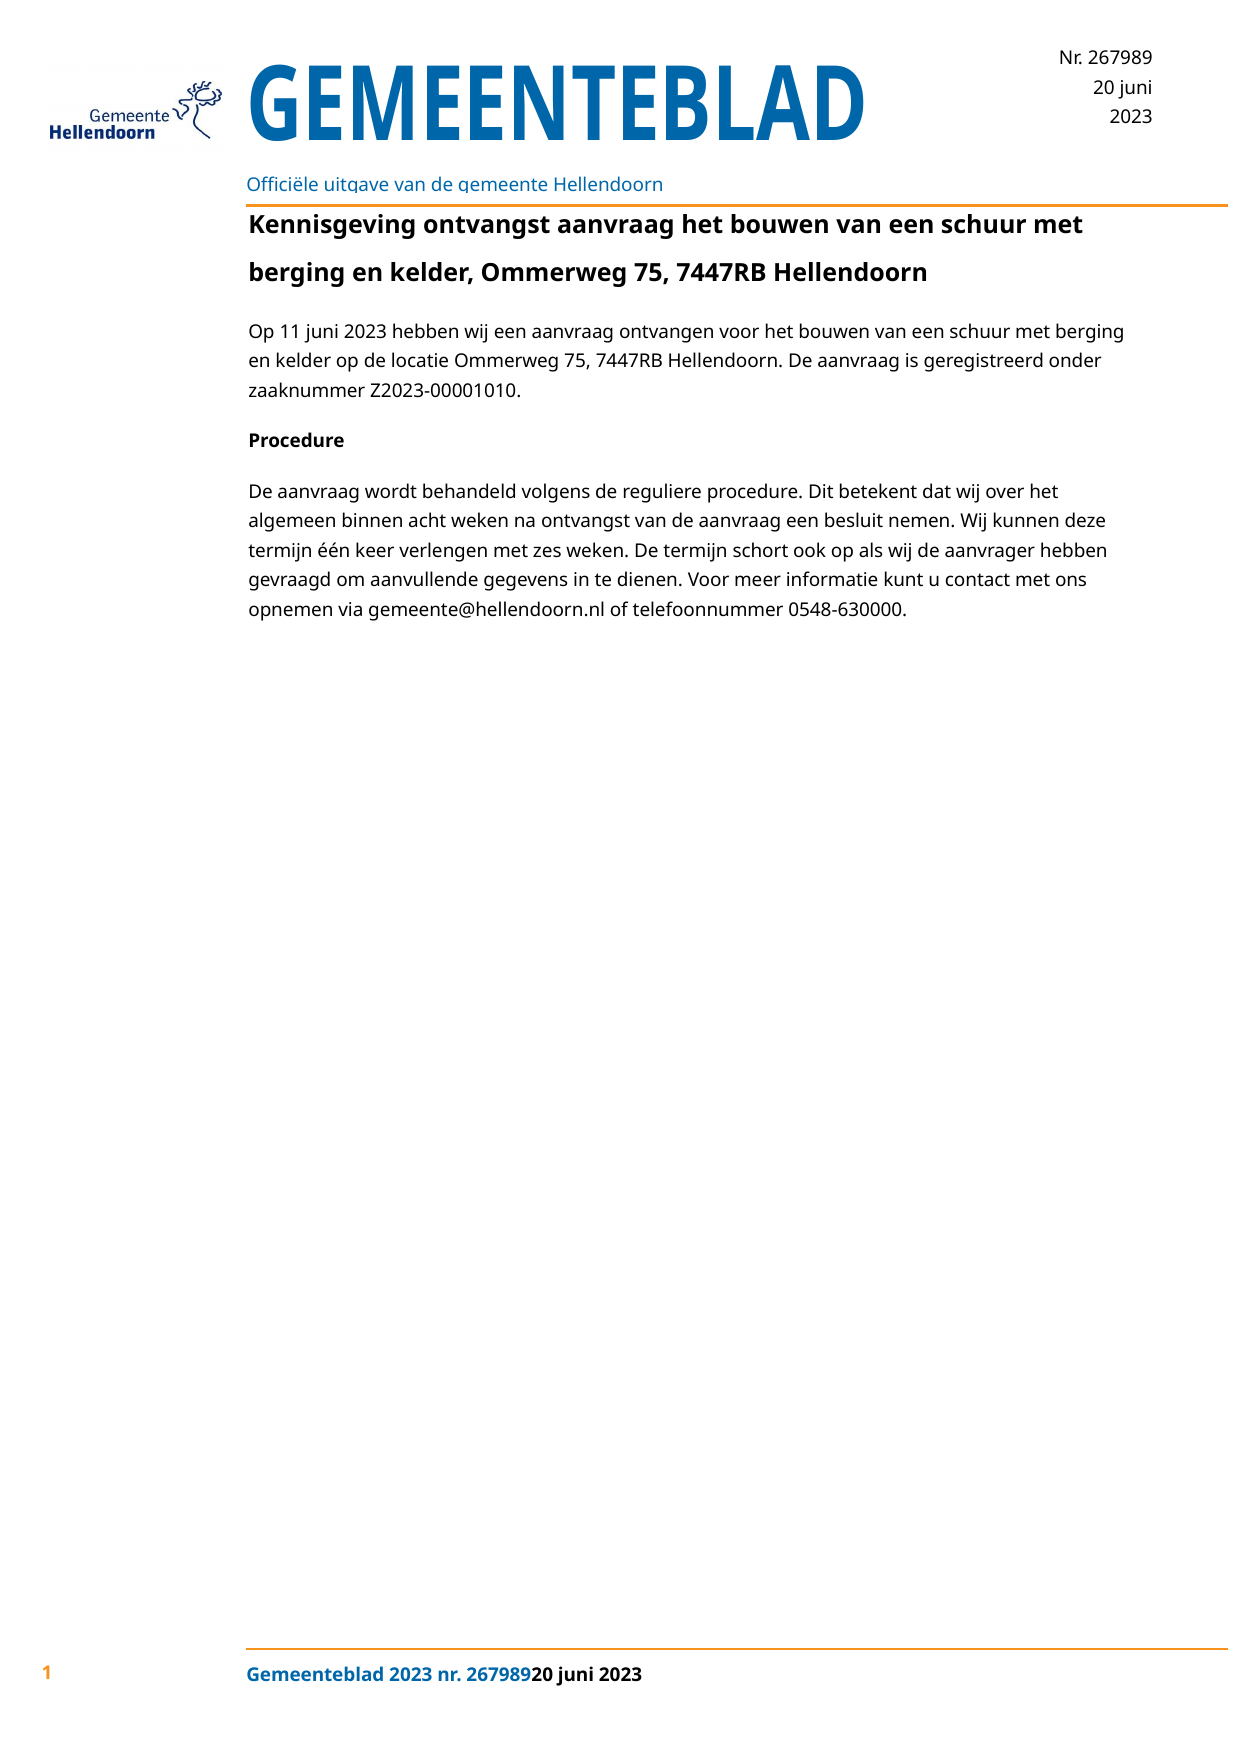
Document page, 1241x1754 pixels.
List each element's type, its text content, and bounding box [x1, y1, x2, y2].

picture [41, 47, 231, 172]
text Procedure [248, 427, 1152, 453]
text Op 11 juni 2023 hebben wij een aanvraag ontvangen voor het bouwen van een schuur met berging en kelder op de locatie Ommerweg 75, 7447RB Hellendoorn. De aanvraag is geregistreerd onder zaaknummer Z2023-00001010. [248, 318, 1152, 403]
text De aanvraag wordt behandeld volgens de reguliere procedure. Dit betekent dat wij over het algemeen binnen acht weken na ontvangst van de aanvraag een besluit nemen. Wij kunnen deze termijn één keer verlengen met zes weken. De termijn schort ook op als wij de aanvrager hebben gevraagd om aanvullende gegevens in te dienen. Voor meer informatie kunt u contact met ons opnemen via gemeente@hellendoorn.nl of telefoonnummer 0548-630000. [248, 478, 1152, 622]
text Kennisgeving ontvangst aanvraag het bouwen van een schuur met berging en kelder, Ommerweg 75, 7447RB Hellendoorn [248, 207, 1152, 288]
